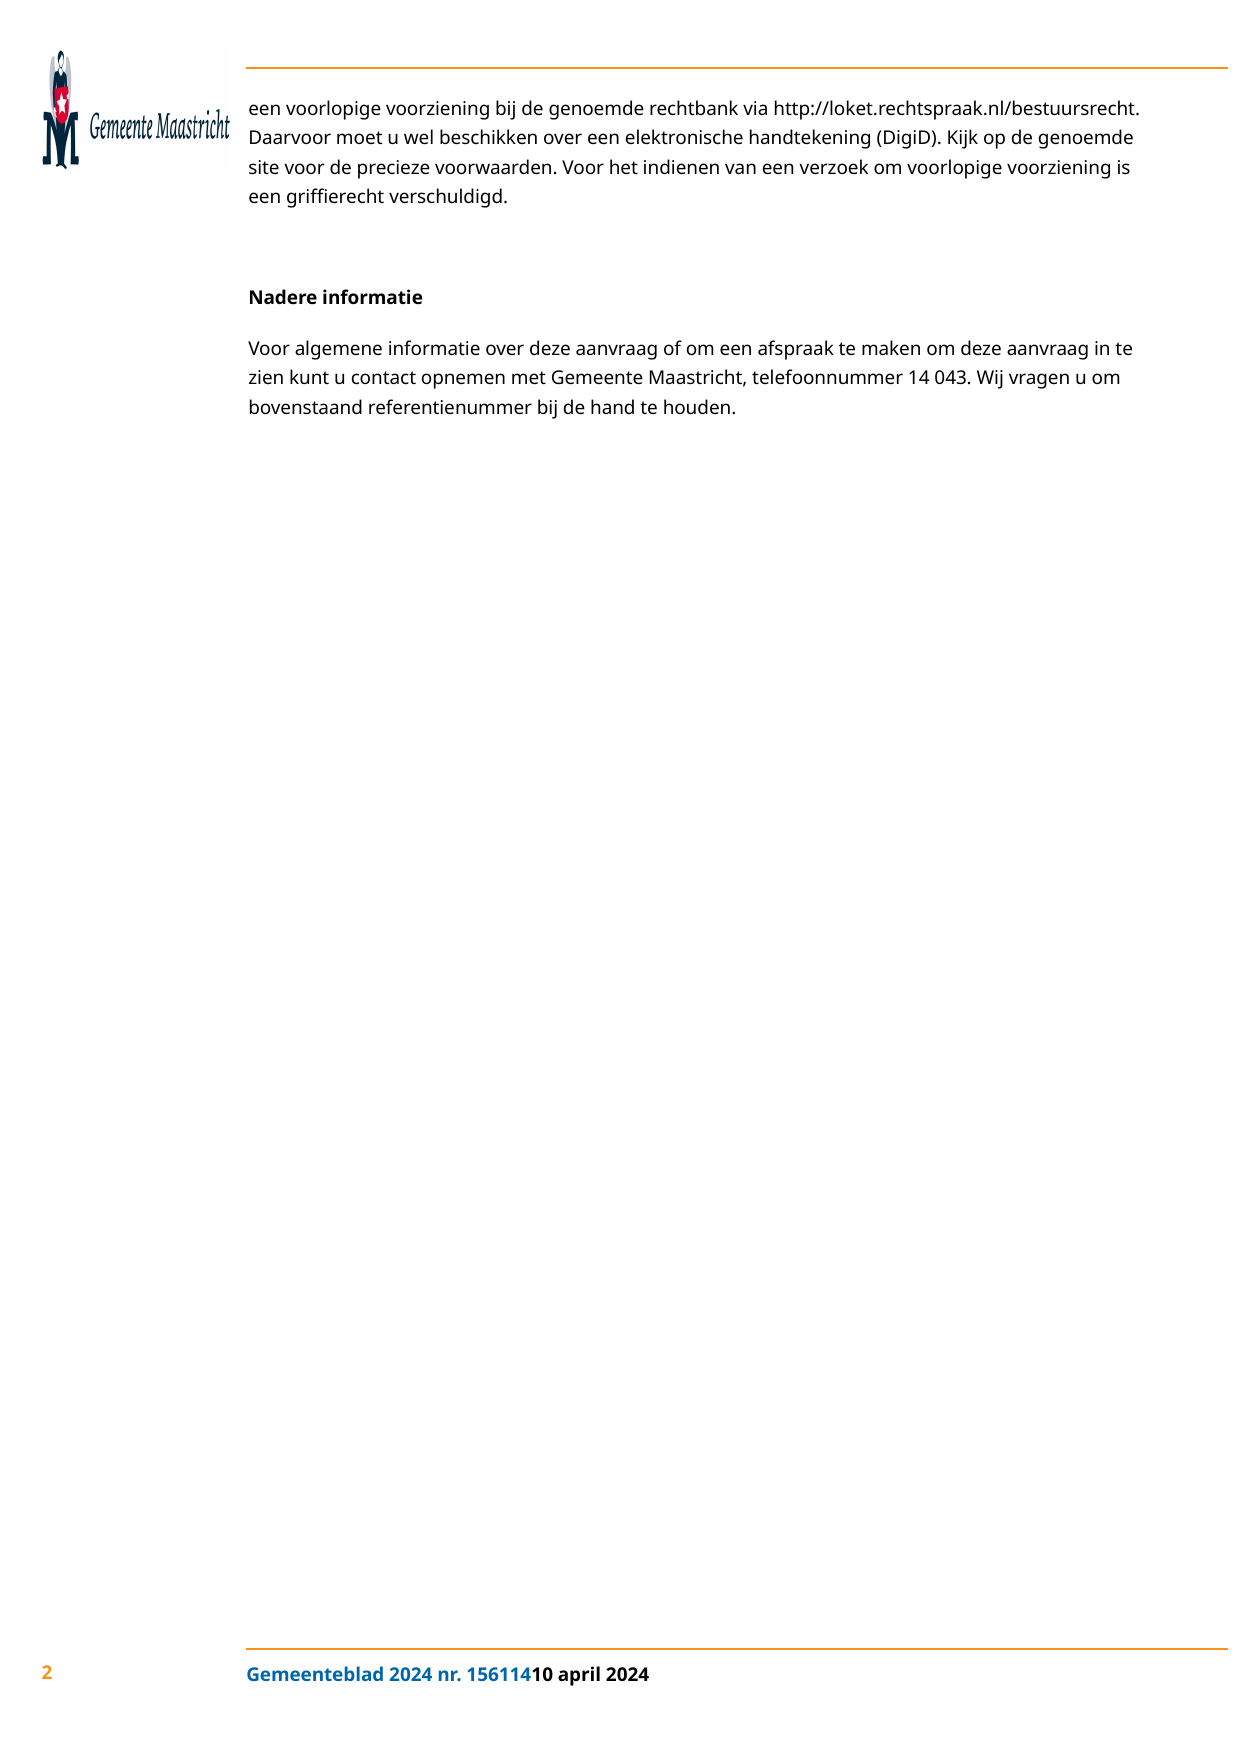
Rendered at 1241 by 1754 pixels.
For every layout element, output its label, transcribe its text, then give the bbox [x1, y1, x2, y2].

text Nadere informatie [248, 284, 1152, 310]
picture [41, 47, 231, 172]
text een voorlopige voorziening bij de genoemde rechtbank via http://loket.rechtspraak.nl/bestuursrecht. Daarvoor moet u wel beschikken over een elektronische handtekening (DigiD). Kijk op de genoemde site voor de precieze voorwaarden. Voor het indienen van een verzoek om voorlopige voorziening is een griffierecht verschuldigd. [248, 95, 1152, 209]
text Voor algemene informatie over deze aanvraag of om een afspraak te maken om deze aanvraag in te zien kunt u contact opnemen met Gemeente Maastricht, telefoonnummer 14 043. Wij vragen u om bovenstaand referentienummer bij de hand te houden. [248, 335, 1152, 420]
